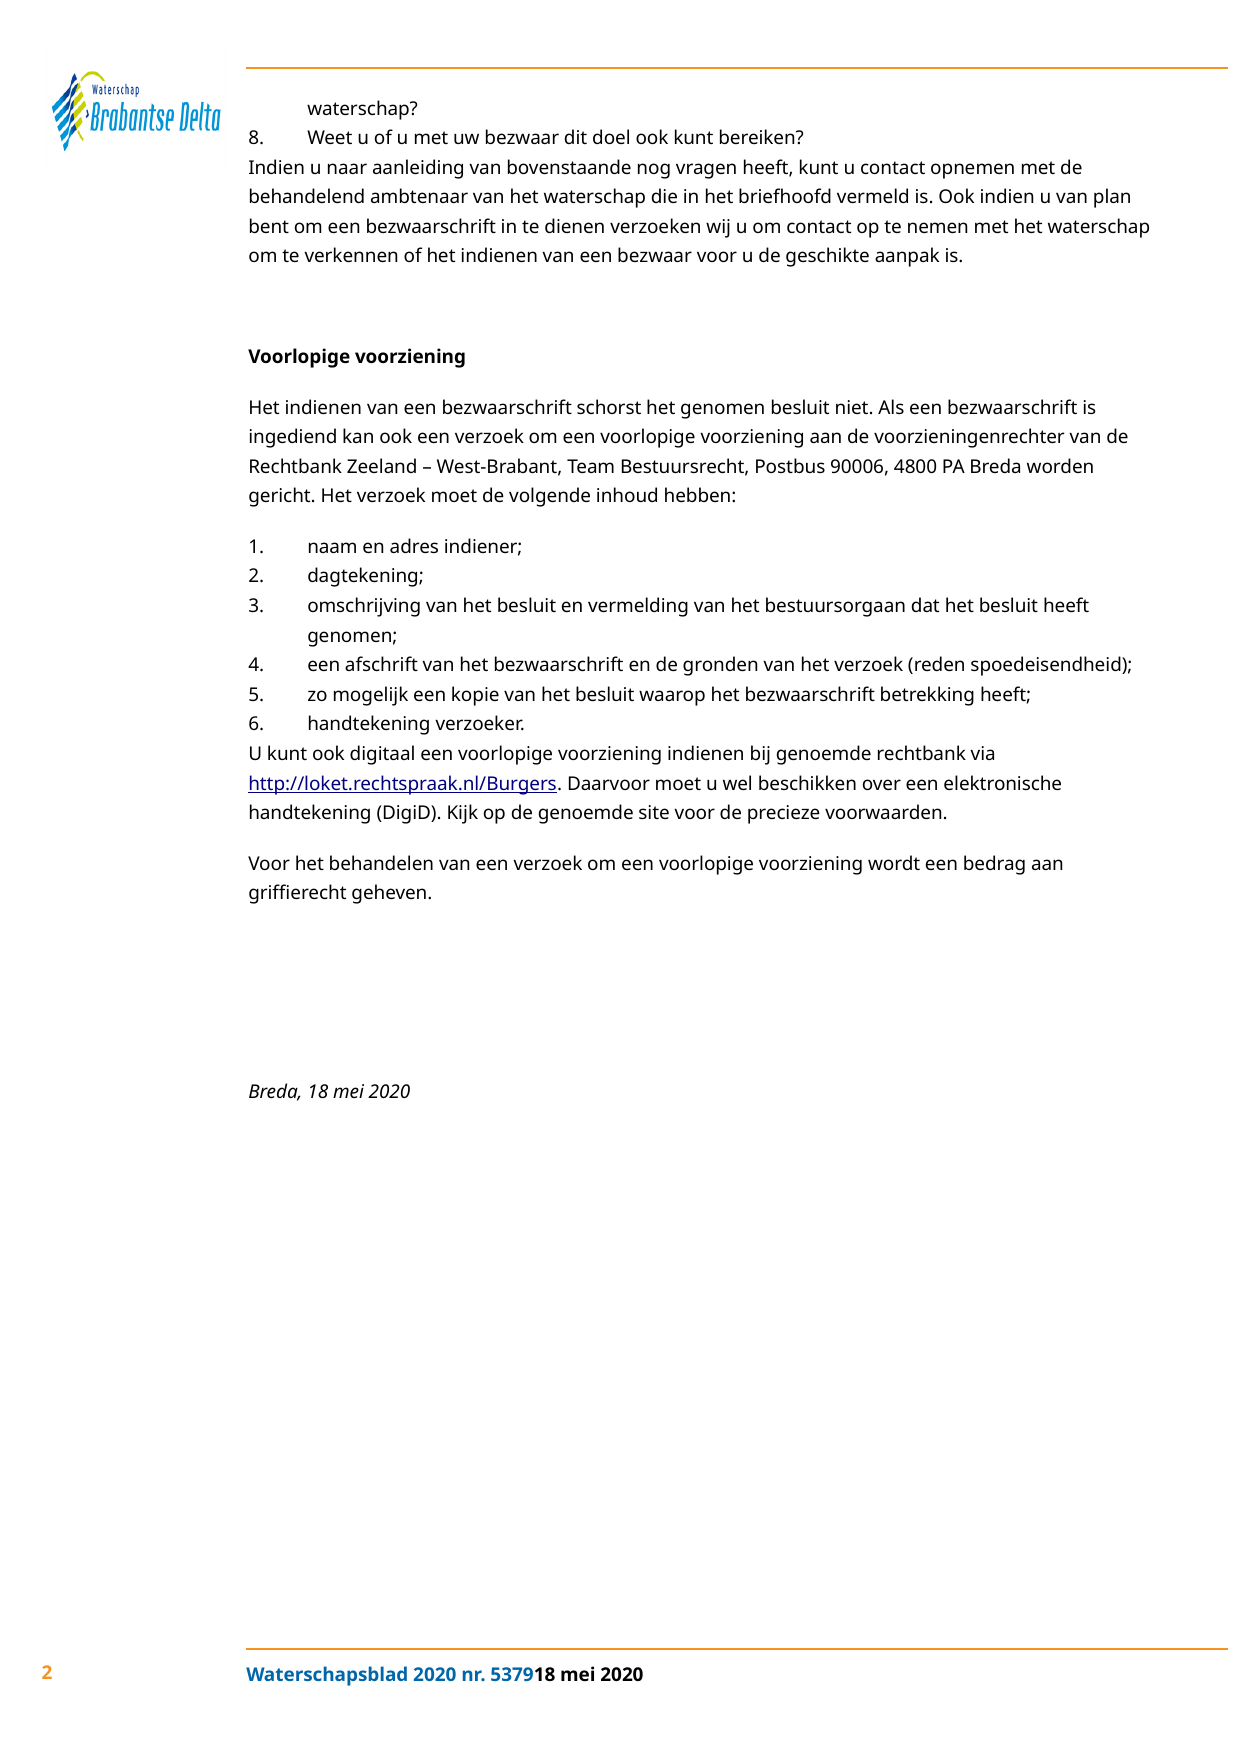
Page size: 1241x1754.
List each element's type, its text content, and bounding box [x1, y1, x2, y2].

list omschrijving van het besluit en vermelding van het bestuursorgaan dat het besluit heeft genomen; [248, 592, 1152, 648]
list naam en adres indiener; [248, 533, 1152, 559]
text U kunt ook digitaal een voorlopige voorziening indienen bij genoemde rechtbank via http://loket.rechtspraak.nl/Burgers. Daarvoor moet u wel beschikken over een elektronische handtekening (DigiD). Kijk op de genoemde site voor de precieze voorwaarden. [248, 740, 1152, 825]
text Voor het behandelen van een verzoek om een voorlopige voorziening wordt een bedrag aan griffierecht geheven. [248, 850, 1152, 905]
text Voorlopige voorziening [248, 343, 1152, 369]
text Breda, 18 mei 2020 [248, 1078, 1152, 1104]
list een afschrift van het bezwaarschrift en de gronden van het verzoek (reden spoedeisendheid); [248, 651, 1152, 677]
list zo mogelijk een kopie van het besluit waarop het bezwaarschrift betrekking heeft; [248, 681, 1152, 707]
text Het indienen van een bezwaarschrift schorst het genomen besluit niet. Als een bezwaarschrift is ingediend kan ook een verzoek om een voorlopige voorziening aan de voorzieningenrechter van de Rechtbank Zeeland – West-Brabant, Team Bestuursrecht, Postbus 90006, 4800 PA Breda worden gericht. Het verzoek moet de volgende inhoud hebben: [248, 394, 1152, 508]
list Weet u of u met uw bezwaar dit doel ook kunt bereiken? [248, 124, 1152, 150]
list dagtekening; [248, 563, 1152, 588]
text Indien u naar aanleiding van bovenstaande nog vragen heeft, kunt u contact opnemen met de behandelend ambtenaar van het waterschap die in het briefhoofd vermeld is. Ook indien u van plan bent om een bezwaarschrift in te dienen verzoeken wij u om contact op te nemen met het waterschap om te verkennen of het indienen van een bezwaar voor u de geschikte aanpak is. [248, 154, 1152, 268]
list handtekening verzoeker. [248, 711, 1152, 736]
picture [41, 47, 231, 172]
list waterschap? [248, 95, 1152, 121]
